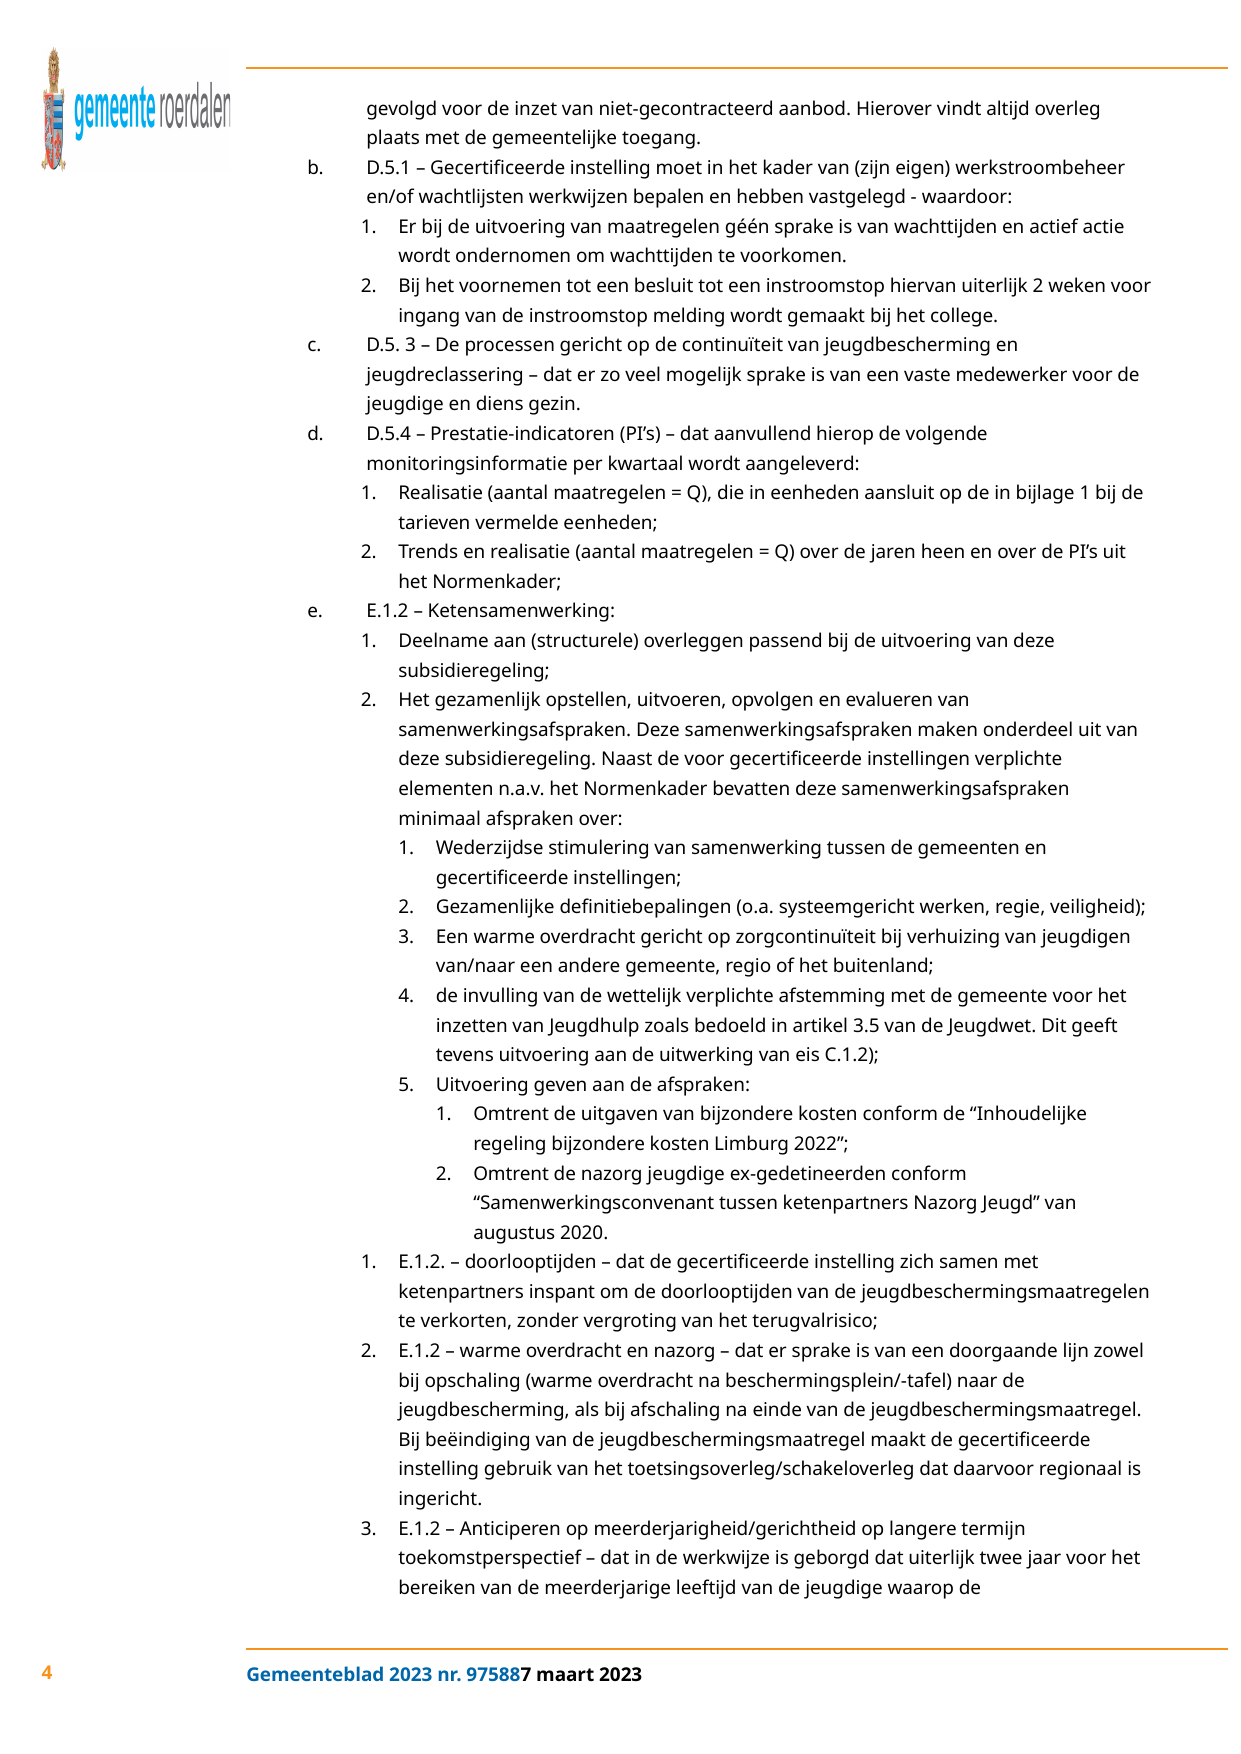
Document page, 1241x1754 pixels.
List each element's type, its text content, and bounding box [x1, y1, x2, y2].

list Bij het voornemen tot een besluit tot een instroomstop hiervan uiterlijk 2 weken voor ingang van de instroomstop melding wordt gemaakt bij het college. [361, 272, 1152, 328]
list Trends en realisatie (aantal maatregelen = Q) over de jaren heen en over de PI’s uit het Normenkader; [361, 538, 1152, 594]
list D.5.1 – Gecertificeerde instelling moet in het kader van (zijn eigen) werkstroombeheer en/of wachtlijsten werkwijzen bepalen en hebben vastgelegd - waardoor: [307, 154, 1152, 209]
list E.1.2. – doorlooptijden – dat de gecertificeerde instelling zich samen met ketenpartners inspant om de doorlooptijden van de jeugdbeschermingsmaatregelen te verkorten, zonder vergroting van het terugvalrisico; [361, 1248, 1152, 1333]
list Een warme overdracht gericht op zorgcontinuïteit bij verhuizing van jeugdigen van/naar een andere gemeente, regio of het buitenland; [398, 923, 1152, 978]
list Omtrent de uitgaven van bijzondere kosten conform de “Inhoudelijke regeling bijzondere kosten Limburg 2022”; [436, 1101, 1152, 1156]
list Gezamenlijke definitiebepalingen (o.a. systeemgericht werken, regie, veiligheid); [398, 893, 1152, 919]
picture [41, 47, 231, 172]
list E.1.2 – Anticiperen op meerderjarigheid/gerichtheid op langere termijn toekomstperspectief – dat in de werkwijze is geborgd dat uiterlijk twee jaar voor het bereiken van de meerderjarige leeftijd van de jeugdige waarop de [361, 1515, 1152, 1600]
list D.5. 3 – De processen gericht op de continuïteit van jeugdbescherming en jeugdreclassering – dat er zo veel mogelijk sprake is van een vaste medewerker voor de jeugdige en diens gezin. [307, 331, 1152, 416]
list Omtrent de nazorg jeugdige ex-gedetineerden conform “Samenwerkingsconvenant tussen ketenpartners Nazorg Jeugd” van augustus 2020. [436, 1160, 1152, 1245]
list Deelname aan (structurele) overleggen passend bij de uitvoering van deze subsidieregeling; [361, 627, 1152, 683]
list Er bij de uitvoering van maatregelen géén sprake is van wachttijden en actief actie wordt ondernomen om wachttijden te voorkomen. [361, 213, 1152, 268]
list Wederzijdse stimulering van samenwerking tussen de gemeenten en gecertificeerde instellingen; [398, 834, 1152, 890]
list D.5.4 – Prestatie-indicatoren (PI’s) – dat aanvullend hierop de volgende monitoringsinformatie per kwartaal wordt aangeleverd: [307, 420, 1152, 476]
list Realisatie (aantal maatregelen = Q), die in eenheden aansluit op de in bijlage 1 bij de tarieven vermelde eenheden; [361, 479, 1152, 535]
list de invulling van de wettelijk verplichte afstemming met de gemeente voor het inzetten van Jeugdhulp zoals bedoeld in artikel 3.5 van de Jeugdwet. Dit geeft tevens uitvoering aan de uitwerking van eis C.1.2); [398, 982, 1152, 1067]
list Het gezamenlijk opstellen, uitvoeren, opvolgen en evalueren van samenwerkingsafspraken. Deze samenwerkingsafspraken maken onderdeel uit van deze subsidieregeling. Naast de voor gecertificeerde instellingen verplichte elementen n.a.v. het Normenkader bevatten deze samenwerkingsafspraken minimaal afspraken over: [361, 686, 1152, 831]
list E.1.2 – Ketensamenwerking: [307, 598, 1152, 623]
list E.1.2 – warme overdracht en nazorg – dat er sprake is van een doorgaande lijn zowel bij opschaling (warme overdracht na beschermingsplein/-tafel) naar de jeugdbescherming, als bij afschaling na einde van de jeugdbeschermingsmaatregel. Bij beëindiging van de jeugdbeschermingsmaatregel maakt de gecertificeerde instelling gebruik van het toetsingsoverleg/schakeloverleg dat daarvoor regionaal is ingericht. [361, 1337, 1152, 1511]
list gevolgd voor de inzet van niet-gecontracteerd aanbod. Hierover vindt altijd overleg plaats met de gemeentelijke toegang. [307, 95, 1152, 150]
list Uitvoering geven aan de afspraken: [398, 1071, 1152, 1097]
